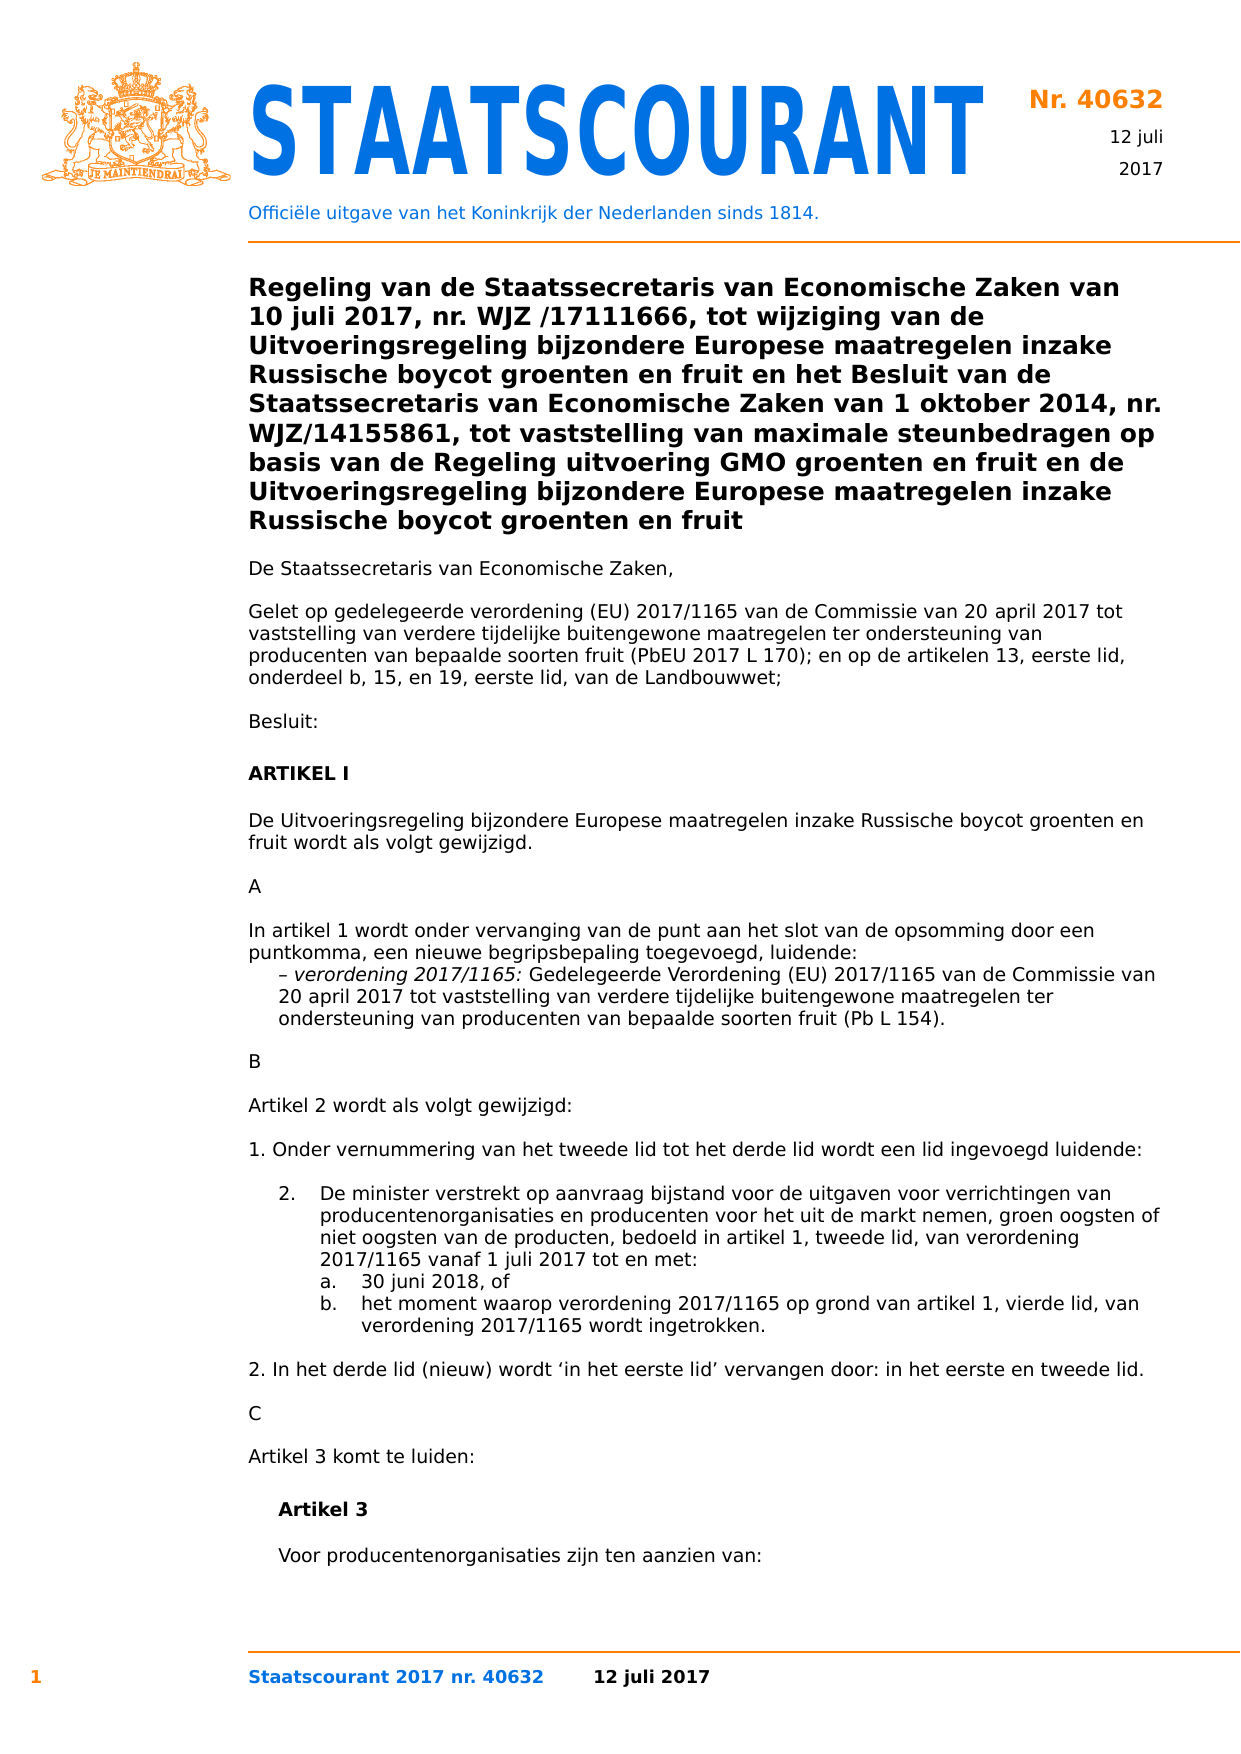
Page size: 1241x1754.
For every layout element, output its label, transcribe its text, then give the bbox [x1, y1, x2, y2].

text A [248, 876, 1163, 898]
table_header STAATSCOURANT [248, 62, 998, 203]
text b. het moment waarop verordening 2017/1165 op grond van artikel 1, vierde lid, van verordening 2017/1165 wordt ingetrokken. [319, 1293, 1163, 1337]
table_header Nr. 40632 [998, 62, 1240, 121]
text In artikel 1 wordt onder vervanging van de punt aan het slot van de opsomming door een puntkomma, een nieuwe begripsbepaling toegevoegd, luidende: [248, 920, 1163, 964]
table_cell 12 juli [998, 121, 1240, 153]
text De Staatssecretaris van Economische Zaken, [248, 557, 1163, 579]
picture [41, 62, 231, 186]
text Artikel 3 komt te luiden: [248, 1446, 1163, 1468]
text – verordening 2017/1165: Gedelegeerde Verordening (EU) 2017/1165 van de Commissie van 20 april 2017 tot vaststelling van verdere tijdelijke buitengewone maatregelen ter ondersteuning van producenten van bepaalde soorten fruit (Pb L 154). [278, 964, 1163, 1029]
text 1. Onder vernummering van het tweede lid tot het derde lid wordt een lid ingevoegd luidende: [248, 1139, 1163, 1161]
text Besluit: [248, 711, 1163, 733]
text Gelet op gedelegeerde verordening (EU) 2017/1165 van de Commissie van 20 april 2017 tot vaststelling van verdere tijdelijke buitengewone maatregelen ter ondersteuning van producenten van bepaalde soorten fruit (PbEU 2017 L 170); en op de artikelen 13, eerste lid, onderdeel b, 15, en 19, eerste lid, van de Landbouwwet; [248, 601, 1163, 689]
text 2. De minister verstrekt op aanvraag bijstand voor de uitgaven voor verrichtingen van producentenorganisaties en producenten voor het uit de markt nemen, groen oogsten of niet oogsten van de producten, bedoeld in artikel 1, tweede lid, van verordening 2017/1165 vanaf 1 juli 2017 tot en met: [278, 1183, 1163, 1271]
subtitle Regeling van de Staatssecretaris van Economische Zaken van 10 juli 2017, nr. WJZ /17111666, tot wijziging van de Uitvoeringsregeling bijzondere Europese maatregelen inzake Russische boycot groenten en fruit en het Besluit van de Staatssecretaris van Economische Zaken van 1 oktober 2014, nr. WJZ/14155861, tot vaststelling van maximale steunbedragen op basis van de Regeling uitvoering GMO groenten en fruit en de Uitvoeringsregeling bijzondere Europese maatregelen inzake Russische boycot groenten en fruit [248, 273, 1163, 536]
table_cell 2017 [998, 153, 1240, 203]
subtitle ARTIKEL I [248, 763, 1163, 785]
text a. 30 juni 2018, of [319, 1271, 1163, 1293]
text B [248, 1051, 1163, 1073]
text De Uitvoeringsregeling bijzondere Europese maatregelen inzake Russische boycot groenten en fruit wordt als volgt gewijzigd. [248, 810, 1163, 854]
subtitle Artikel 3 [278, 1498, 1163, 1520]
table_cell Officiële uitgave van het Koninkrijk der Nederlanden sinds 1814. [248, 203, 1240, 241]
text Voor producentenorganisaties zijn ten aanzien van: [278, 1545, 1163, 1567]
text Artikel 2 wordt als volgt gewijzigd: [248, 1095, 1163, 1117]
text 2. In het derde lid (nieuw) wordt ‘in het eerste lid’ vervangen door: in het eerste en tweede lid. [248, 1359, 1163, 1381]
table_header [25, 62, 248, 241]
text C [248, 1403, 1163, 1424]
